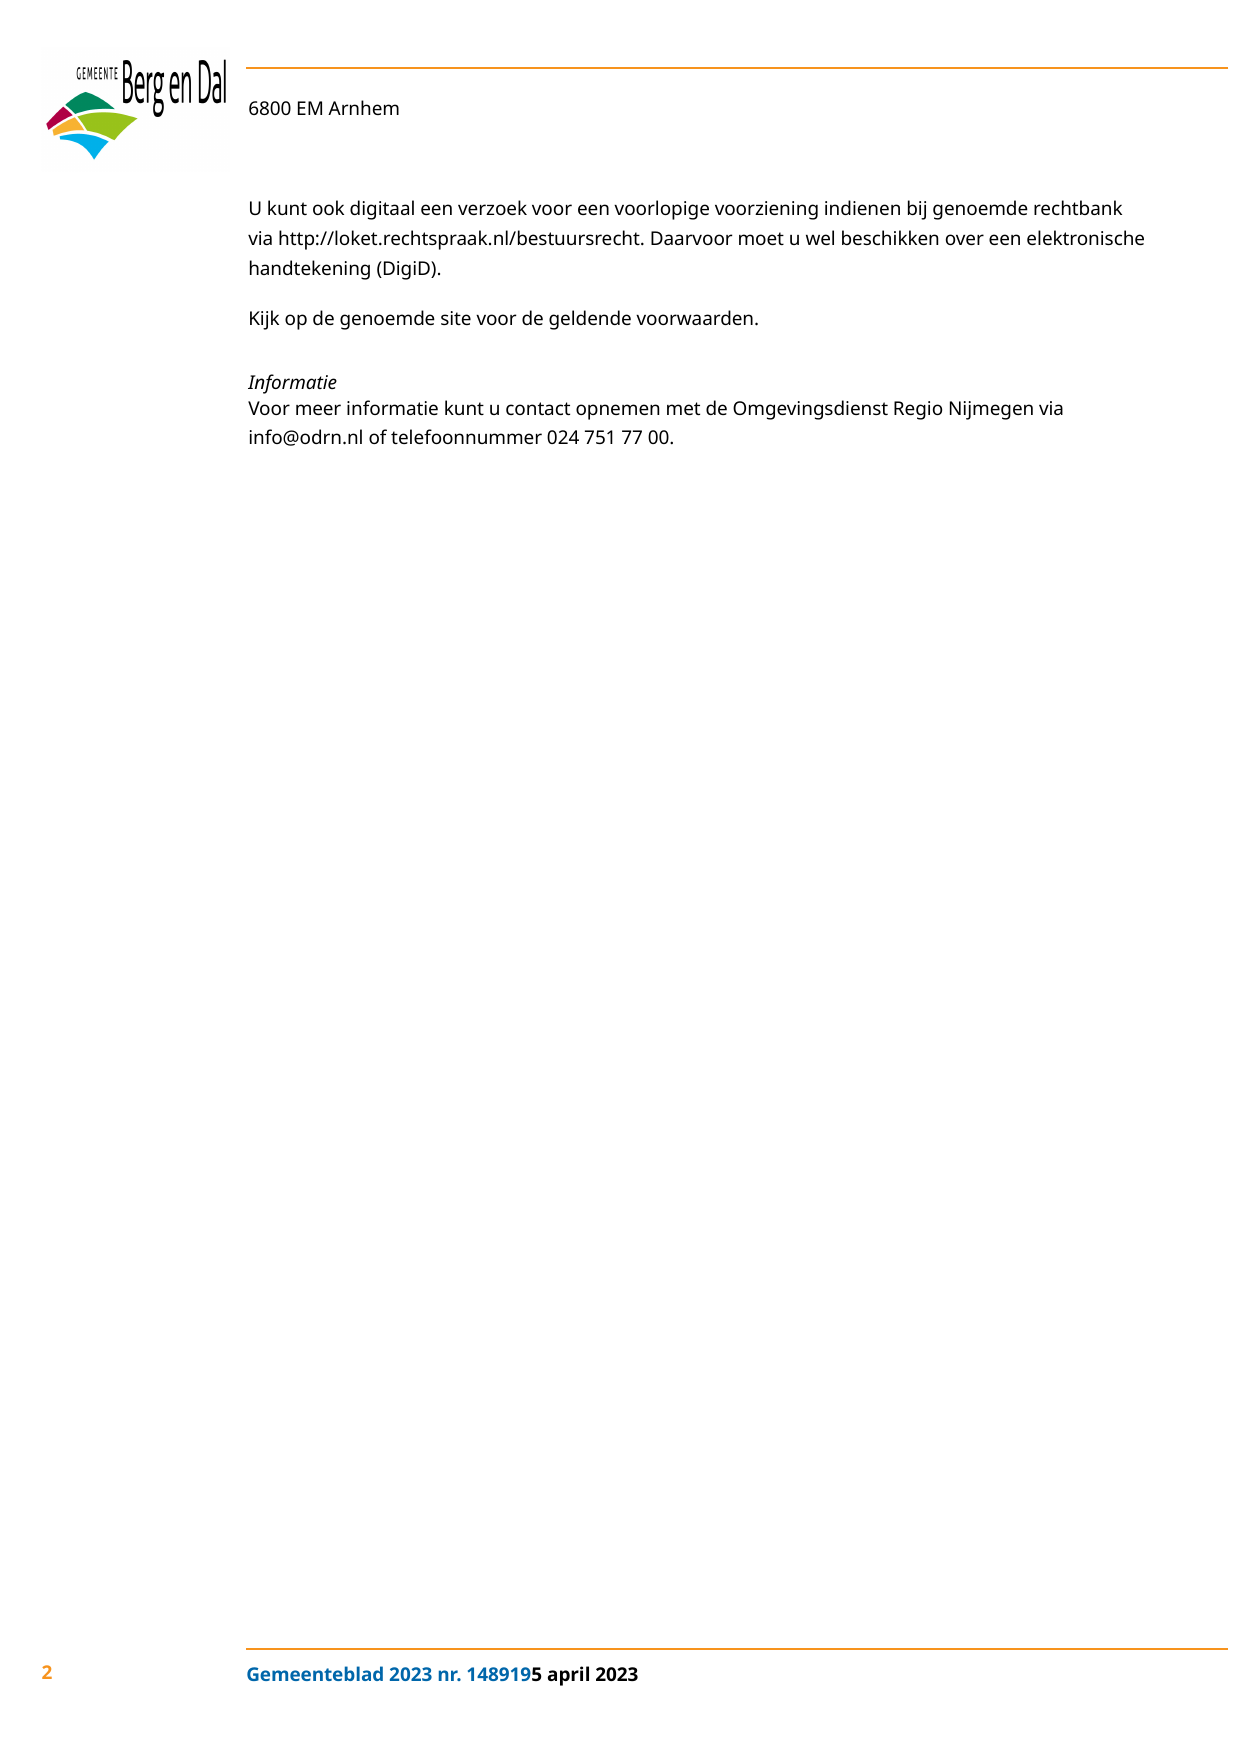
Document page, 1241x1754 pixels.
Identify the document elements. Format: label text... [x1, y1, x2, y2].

text U kunt ook digitaal een verzoek voor een voorlopige voorziening indienen bij genoemde rechtbank via http://loket.rechtspraak.nl/bestuursrecht. Daarvoor moet u wel beschikken over een elektronische handtekening (DigiD). [248, 196, 1152, 281]
text Informatie [248, 369, 1152, 395]
picture [41, 47, 231, 172]
text Kijk op de genoemde site voor de geldende voorwaarden. [248, 305, 1152, 331]
text 6800 EM Arnhem [248, 95, 1152, 121]
text Voor meer informatie kunt u contact opnemen met de Omgevingsdienst Regio Nijmegen via info@odrn.nl of telefoonnummer 024 751 77 00. [248, 395, 1152, 450]
